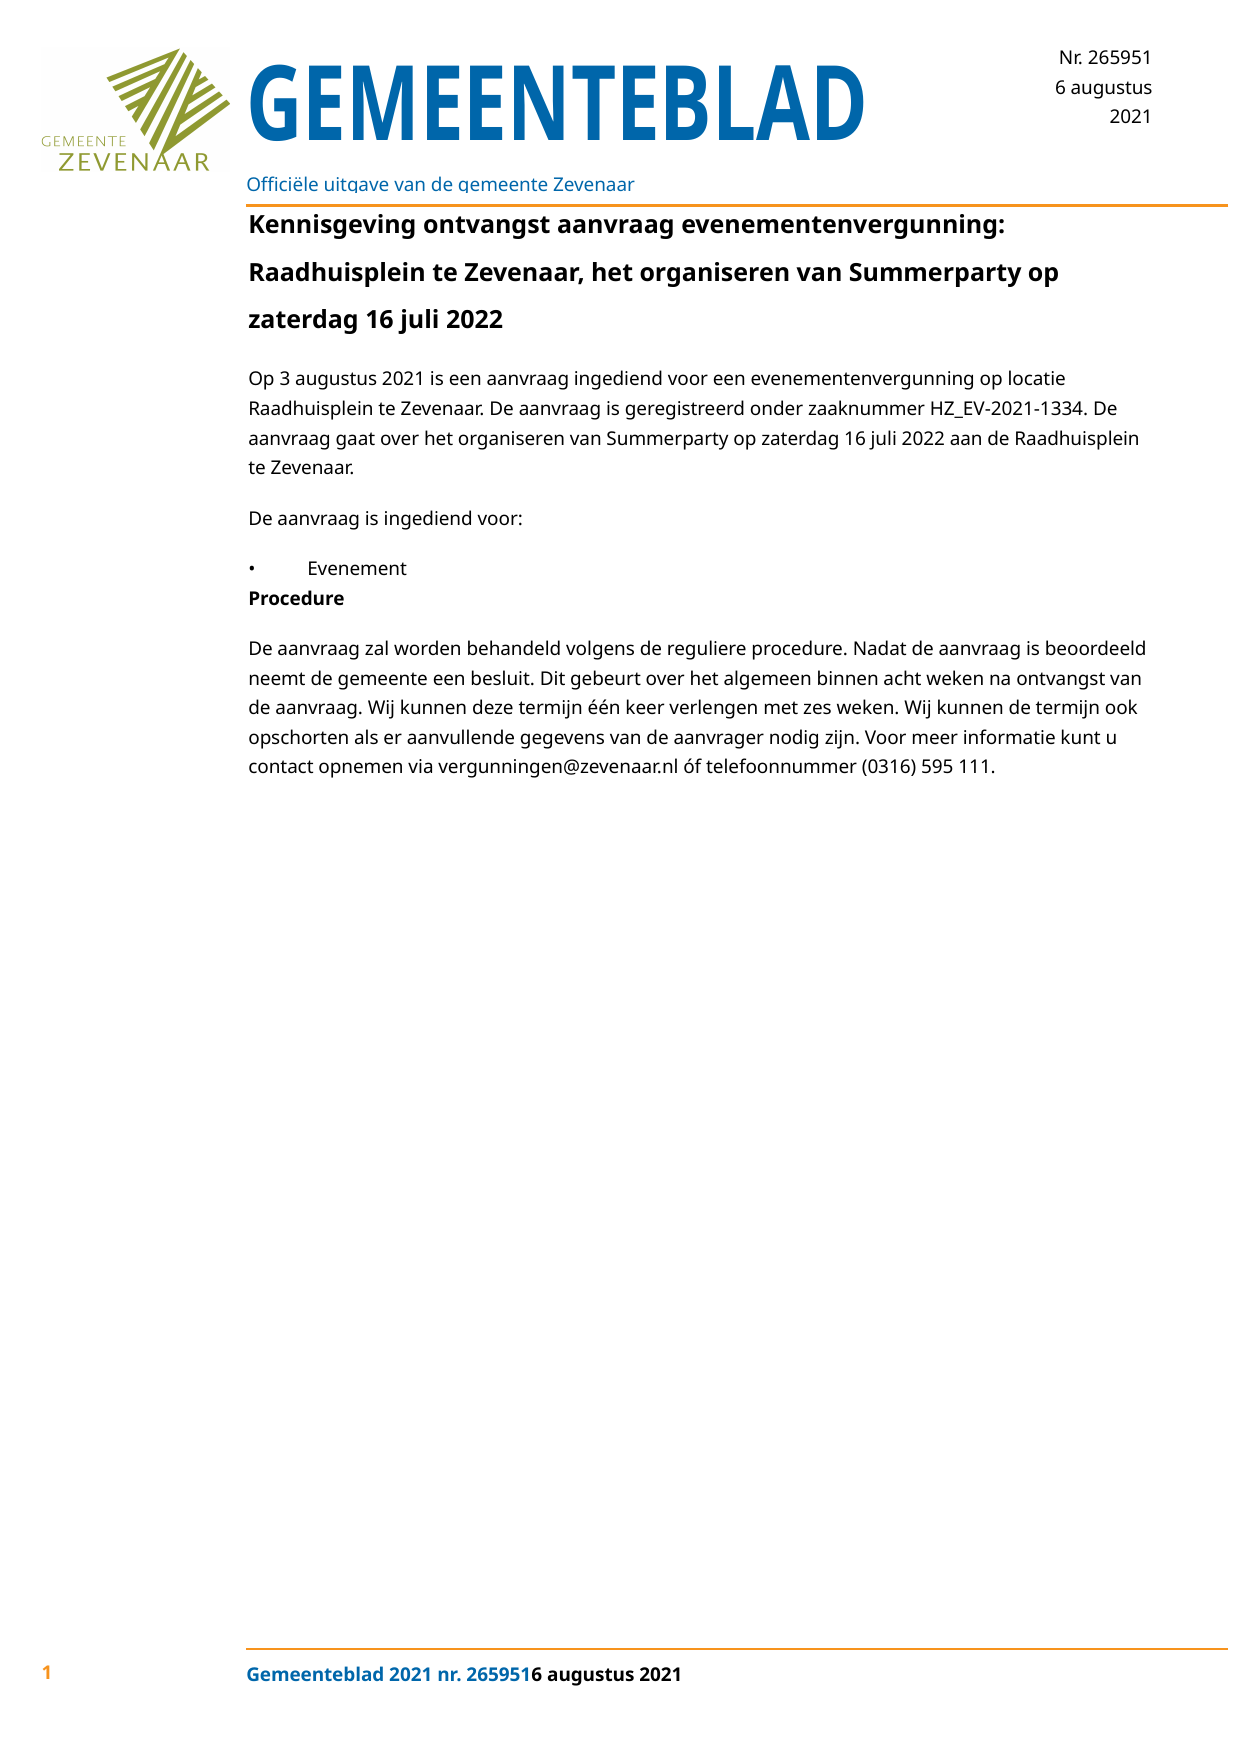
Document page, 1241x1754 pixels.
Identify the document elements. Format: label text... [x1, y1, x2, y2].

text Kennisgeving ontvangst aanvraag evenementenvergunning: Raadhuisplein te Zevenaar, het organiseren van Summerparty op zaterdag 16 juli 2022 [248, 207, 1152, 336]
list Evenement [248, 555, 1152, 581]
text De aanvraag zal worden behandeld volgens de reguliere procedure. Nadat de aanvraag is beoordeeld neemt de gemeente een besluit. Dit gebeurt over het algemeen binnen acht weken na ontvangst van de aanvraag. Wij kunnen deze termijn één keer verlengen met zes weken. Wij kunnen de termijn ook opschorten als er aanvullende gegevens van de aanvrager nodig zijn. Voor meer informatie kunt u contact opnemen via vergunningen@zevenaar.nl óf telefoonnummer (0316) 595 111. [248, 635, 1152, 779]
text Op 3 augustus 2021 is een aanvraag ingediend voor een evenementenvergunning op locatie Raadhuisplein te Zevenaar. De aanvraag is geregistreerd onder zaaknummer HZ_EV-2021-1334. De aanvraag gaat over het organiseren van Summerparty op zaterdag 16 juli 2022 aan de Raadhuisplein te Zevenaar. [248, 366, 1152, 480]
picture [41, 47, 231, 172]
text De aanvraag is ingediend voor: [248, 505, 1152, 530]
text Procedure [248, 585, 1152, 610]
